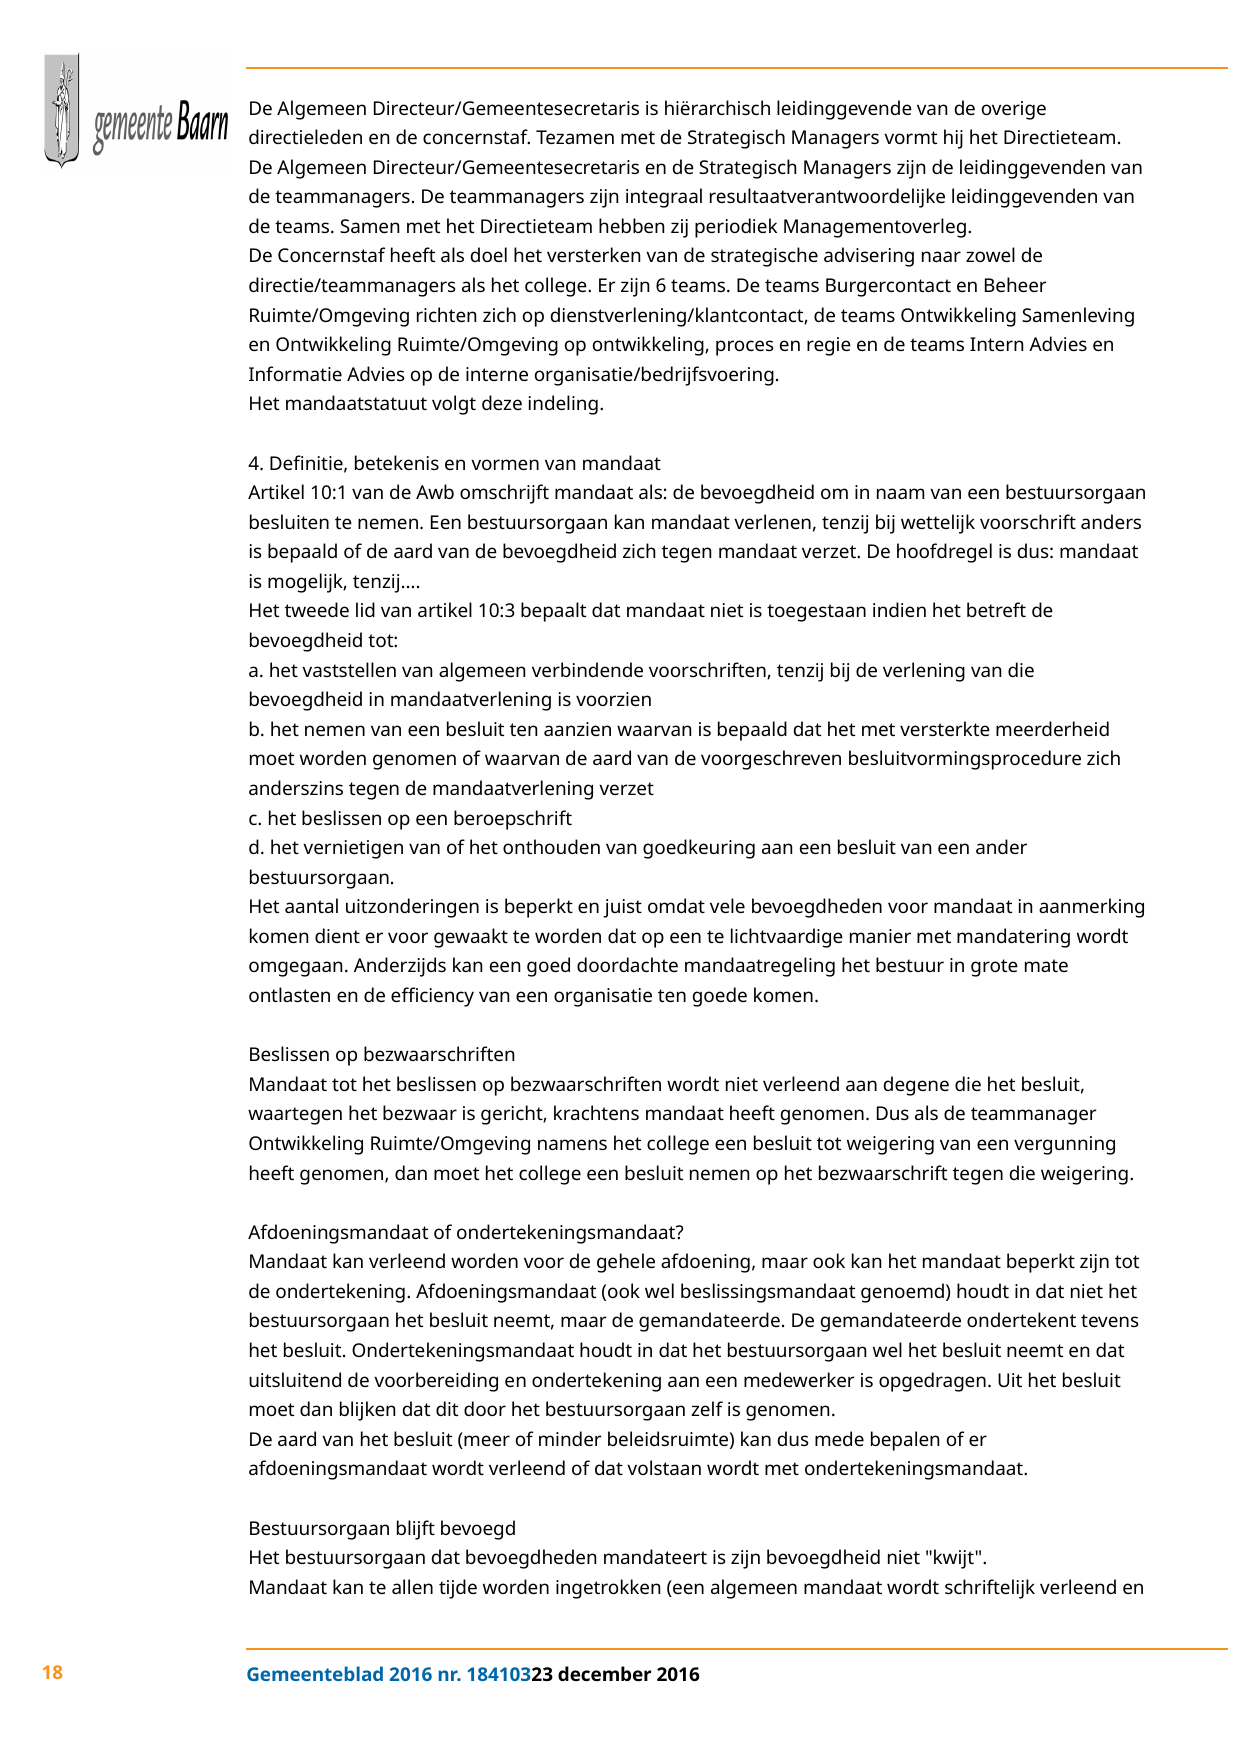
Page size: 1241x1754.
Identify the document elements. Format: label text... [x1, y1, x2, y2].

text Het tweede lid van artikel 10:3 bepaalt dat mandaat niet is toegestaan indien het betreft de bevoegdheid tot: [248, 598, 1152, 653]
text c. het beslissen op een beroepschrift [248, 805, 1152, 831]
text Afdoeningsmandaat of ondertekeningsmandaat? [248, 1219, 1152, 1245]
text De Concernstaf heeft als doel het versterken van de strategische advisering naar zowel de directie/teammanagers als het college. Er zijn 6 teams. De teams Burgercontact en Beheer Ruimte/Omgeving richten zich op dienstverlening/klantcontact, de teams Ontwikkeling Samenleving en Ontwikkeling Ruimte/Omgeving op ontwikkeling, proces en regie en de teams Intern Advies en Informatie Advies op de interne organisatie/bedrijfsvoering. [248, 243, 1152, 387]
text Artikel 10:1 van de Awb omschrijft mandaat als: de bevoegdheid om in naam van een bestuursorgaan besluiten te nemen. Een bestuursorgaan kan mandaat verlenen, tenzij bij wettelijk voorschrift anders is bepaald of de aard van de bevoegdheid zich tegen mandaat verzet. De hoofdregel is dus: mandaat is mogelijk, tenzij…. [248, 479, 1152, 594]
text Het bestuursorgaan dat bevoegdheden mandateert is zijn bevoegdheid niet "kwijt". [248, 1544, 1152, 1570]
text Bestuursorgaan blijft bevoegd [248, 1515, 1152, 1541]
text 4. Definitie, betekenis en vormen van mandaat [248, 450, 1152, 476]
picture [41, 47, 231, 172]
text De Algemeen Directeur/Gemeentesecretaris en de Strategisch Managers zijn de leidinggevenden van de teammanagers. De teammanagers zijn integraal resultaatverantwoordelijke leidinggevenden van de teams. Samen met het Directieteam hebben zij periodiek Managementoverleg. [248, 154, 1152, 239]
text Mandaat kan verleend worden voor de gehele afdoening, maar ook kan het mandaat beperkt zijn tot de ondertekening. Afdoeningsmandaat (ook wel beslissingsmandaat genoemd) houdt in dat niet het bestuursorgaan het besluit neemt, maar de gemandateerde. De gemandateerde ondertekent tevens het besluit. Ondertekeningsmandaat houdt in dat het bestuursorgaan wel het besluit neemt en dat uitsluitend de voorbereiding en ondertekening aan een medewerker is opgedragen. Uit het besluit moet dan blijken dat dit door het bestuursorgaan zelf is genomen. [248, 1248, 1152, 1422]
text De Algemeen Directeur/Gemeentesecretaris is hiërarchisch leidinggevende van de overige directieleden en de concernstaf. Tezamen met de Strategisch Managers vormt hij het Directieteam. [248, 95, 1152, 150]
text d. het vernietigen van of het onthouden van goedkeuring aan een besluit van een ander bestuursorgaan. [248, 834, 1152, 890]
text Beslissen op bezwaarschriften [248, 1041, 1152, 1067]
text Het aantal uitzonderingen is beperkt en juist omdat vele bevoegdheden voor mandaat in aanmerking komen dient er voor gewaakt te worden dat op een te lichtvaardige manier met mandatering wordt omgegaan. Anderzijds kan een goed doordachte mandaatregeling het bestuur in grote mate ontlasten en de efficiency van een organisatie ten goede komen. [248, 893, 1152, 1008]
text b. het nemen van een besluit ten aanzien waarvan is bepaald dat het met versterkte meerderheid moet worden genomen of waarvan de aard van de voorgeschreven besluitvormingsprocedure zich anderszins tegen de mandaatverlening verzet [248, 716, 1152, 801]
text Het mandaatstatuut volgt deze indeling. [248, 391, 1152, 416]
text a. het vaststellen van algemeen verbindende voorschriften, tenzij bij de verlening van die bevoegdheid in mandaatverlening is voorzien [248, 657, 1152, 712]
text Mandaat kan te allen tijde worden ingetrokken (een algemeen mandaat wordt schriftelijk verleend en [248, 1574, 1152, 1600]
text De aard van het besluit (meer of minder beleidsruimte) kan dus mede bepalen of er afdoeningsmandaat wordt verleend of dat volstaan wordt met ondertekeningsmandaat. [248, 1426, 1152, 1481]
text Mandaat tot het beslissen op bezwaarschriften wordt niet verleend aan degene die het besluit, waartegen het bezwaar is gericht, krachtens mandaat heeft genomen. Dus als de teammanager Ontwikkeling Ruimte/Omgeving namens het college een besluit tot weigering van een vergunning heeft genomen, dan moet het college een besluit nemen op het bezwaarschrift tegen die weigering. [248, 1071, 1152, 1186]
